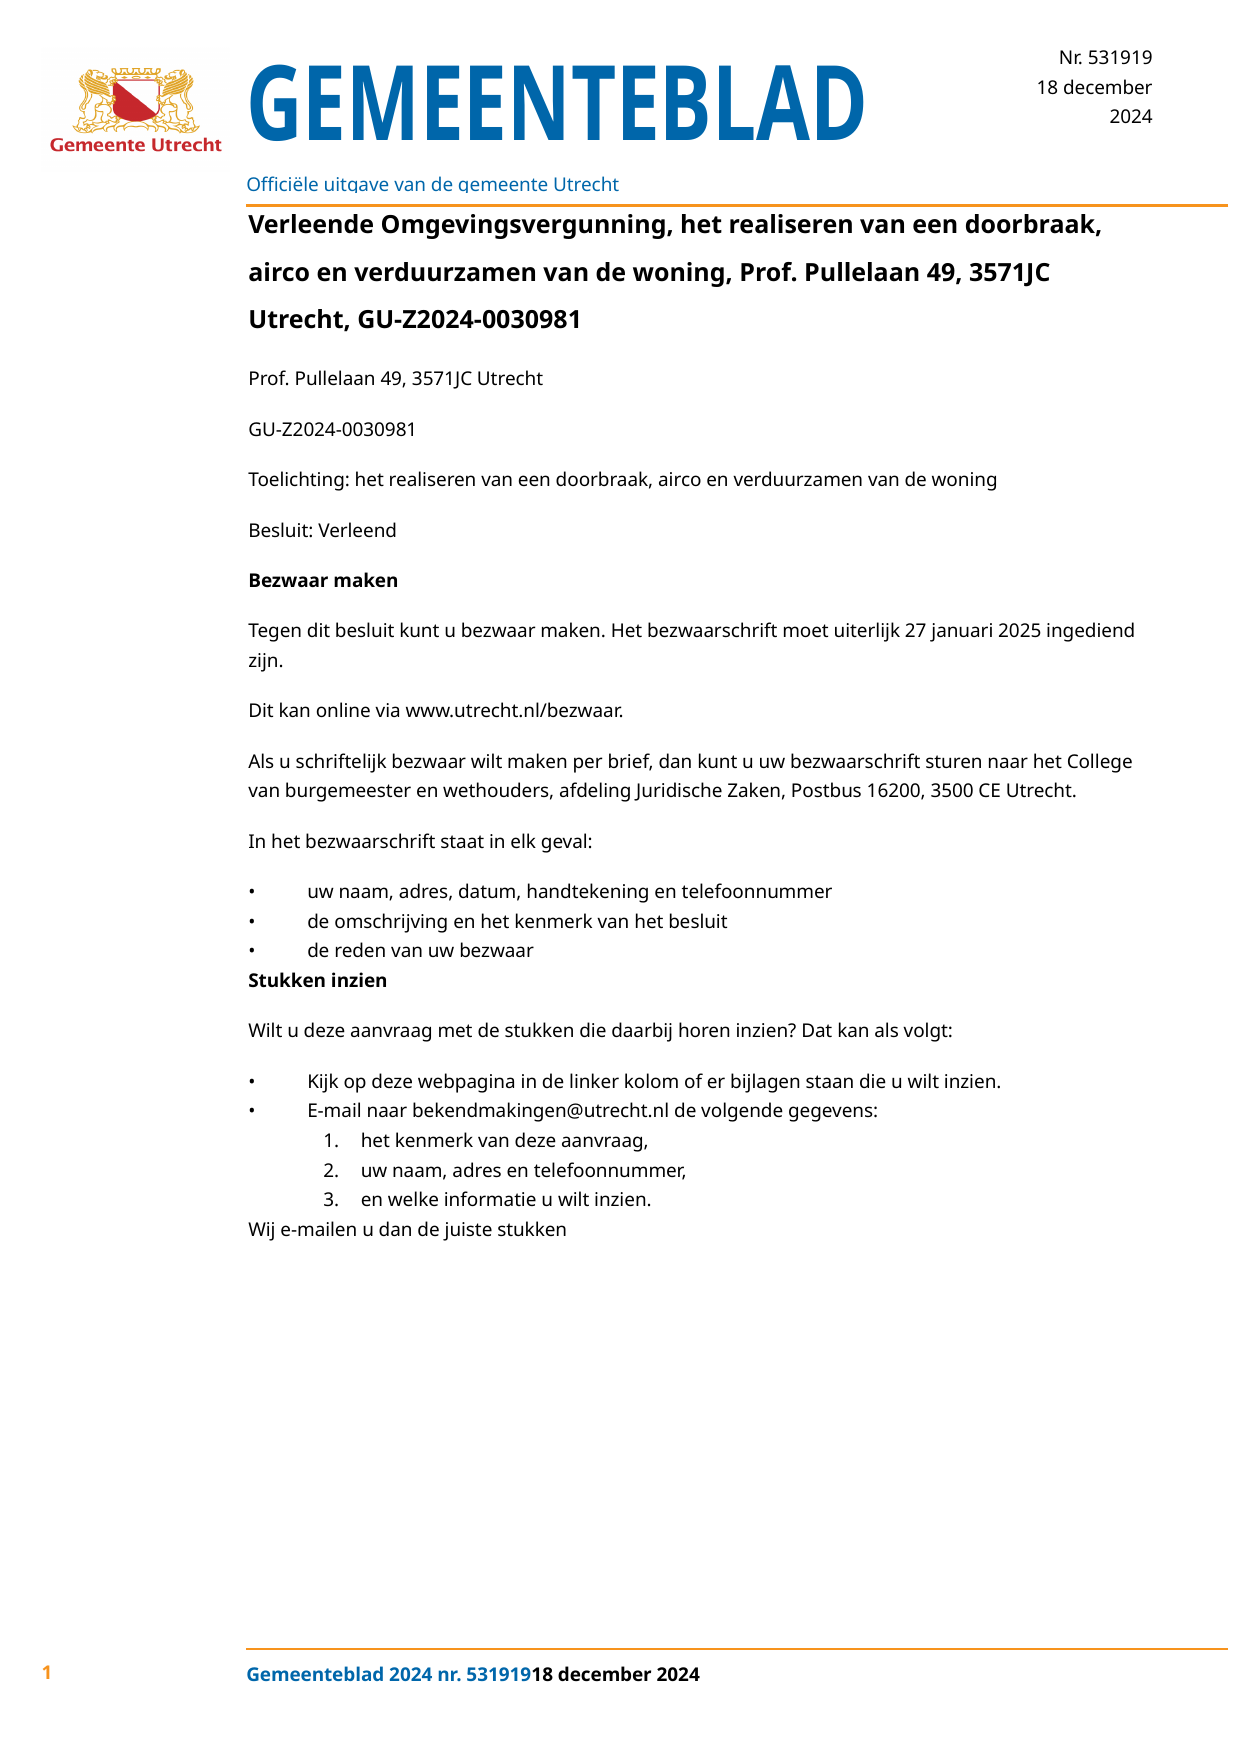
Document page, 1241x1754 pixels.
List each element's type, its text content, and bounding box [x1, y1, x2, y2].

list de reden van uw bezwaar [248, 938, 1152, 963]
text Besluit: Verleend [248, 517, 1152, 542]
list Kijk op deze webpagina in de linker kolom of er bijlagen staan die u wilt inzien. [248, 1068, 1152, 1094]
text Stukken inzien [248, 967, 1152, 993]
list uw naam, adres, datum, handtekening en telefoonnummer [248, 878, 1152, 904]
text Wilt u deze aanvraag met de stukken die daarbij horen inzien? Dat kan als volgt: [248, 1018, 1152, 1043]
text Dit kan online via www.utrecht.nl/bezwaar. [248, 698, 1152, 723]
text Als u schriftelijk bezwaar wilt maken per brief, dan kunt u uw bezwaarschrift sturen naar het College van burgemeester en wethouders, afdeling Juridische Zaken, Postbus 16200, 3500 CE Utrecht. [248, 748, 1152, 803]
list de omschrijving en het kenmerk van het besluit [248, 908, 1152, 934]
text GU-Z2024-0030981 [248, 416, 1152, 442]
text Wij e-mailen u dan de juiste stukken [248, 1216, 1152, 1242]
text Bezwaar maken [248, 567, 1152, 593]
list het kenmerk van deze aanvraag, [323, 1127, 1152, 1153]
text Tegen dit besluit kunt u bezwaar maken. Het bezwaarschrift moet uiterlijk 27 januari 2025 ingediend zijn. [248, 618, 1152, 673]
text Verleende Omgevingsvergunning, het realiseren van een doorbraak, airco en verduurzamen van de woning, Prof. Pullelaan 49, 3571JC Utrecht, GU-Z2024-0030981 [248, 207, 1152, 336]
picture [41, 47, 231, 172]
list en welke informatie u wilt inzien. [323, 1186, 1152, 1212]
list E-mail naar bekendmakingen@utrecht.nl de volgende gegevens: [248, 1098, 1152, 1123]
text Toelichting: het realiseren van een doorbraak, airco en verduurzamen van de woning [248, 466, 1152, 492]
text In het bezwaarschrift staat in elk geval: [248, 828, 1152, 854]
text Prof. Pullelaan 49, 3571JC Utrecht [248, 366, 1152, 391]
list uw naam, adres en telefoonnummer, [323, 1157, 1152, 1182]
